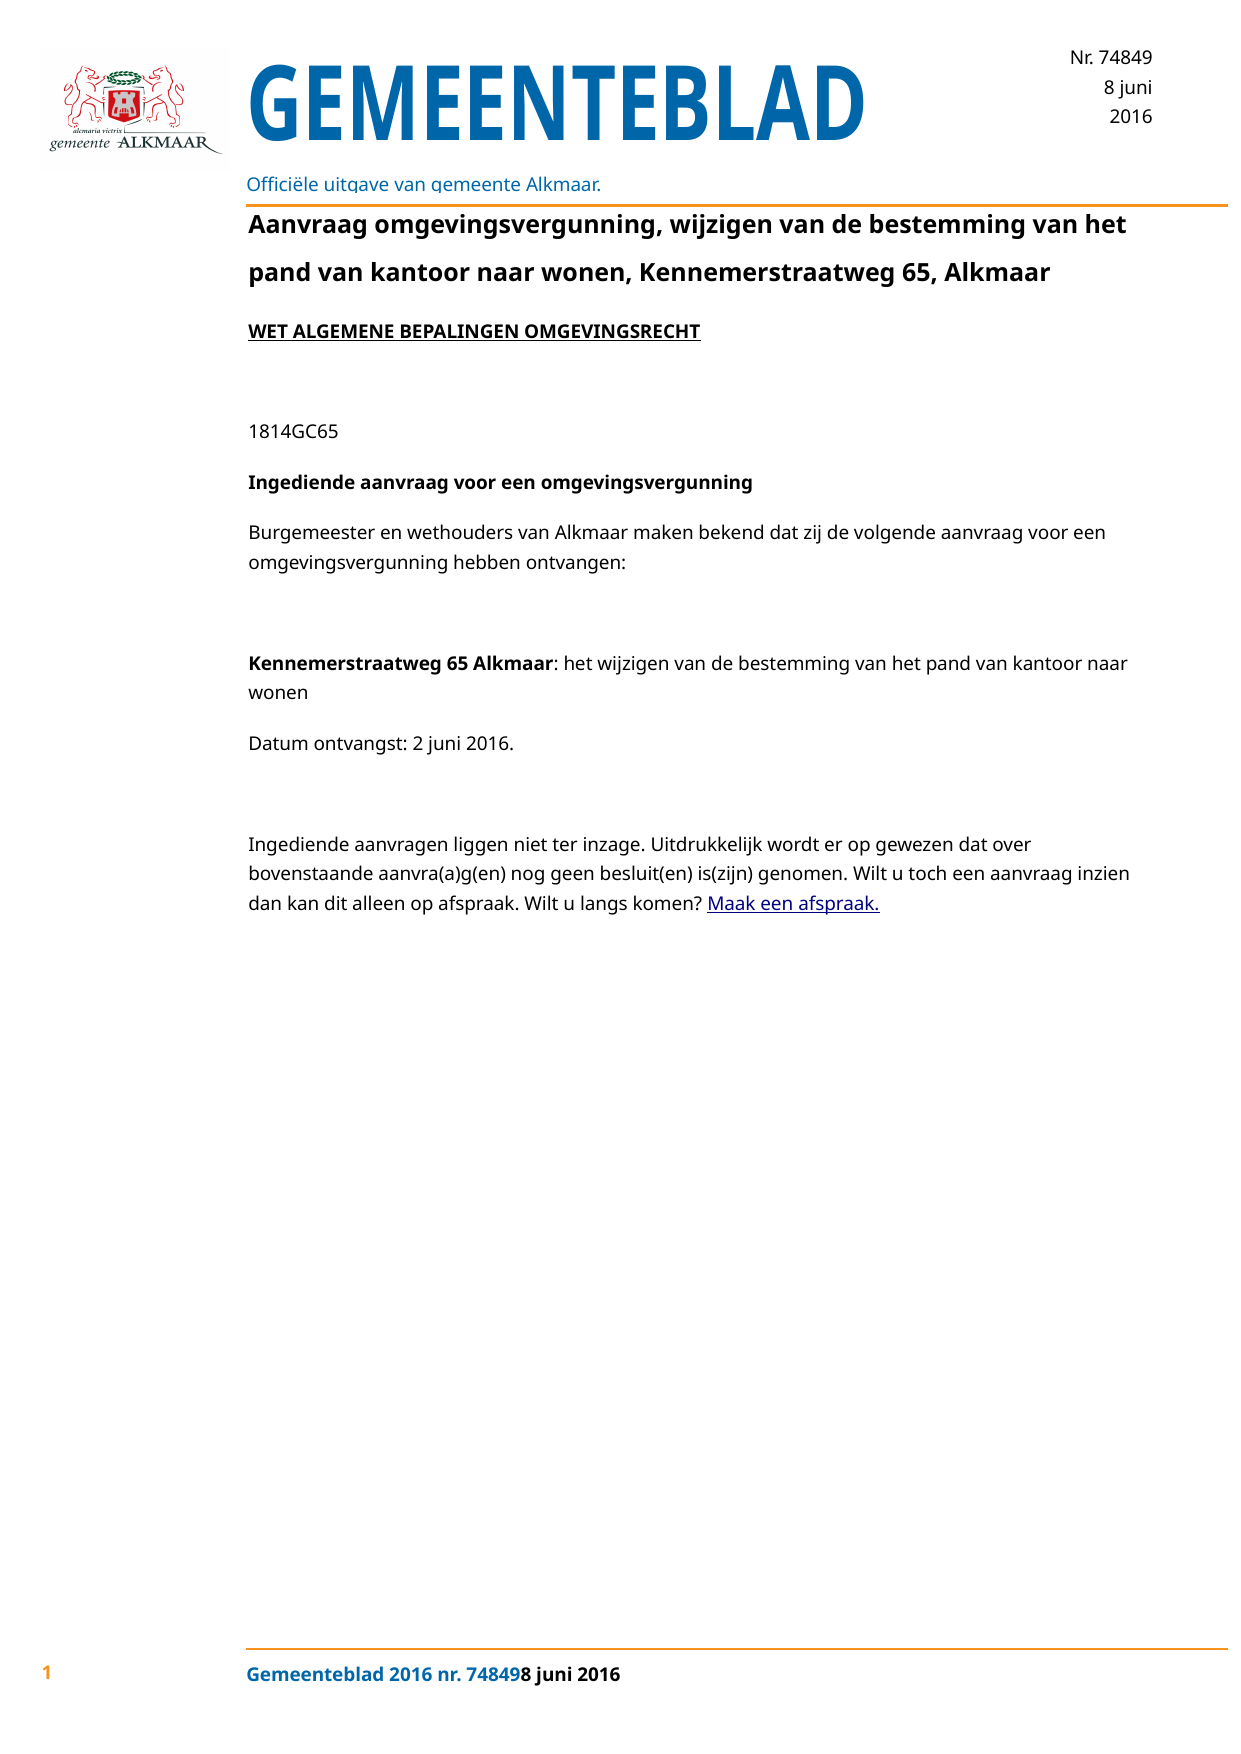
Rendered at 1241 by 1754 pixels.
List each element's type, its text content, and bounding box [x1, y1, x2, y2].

text Kennemerstraatweg 65 Alkmaar: het wijzigen van de bestemming van het pand van kantoor naar wonen [248, 650, 1152, 705]
text 1814GC65 [248, 419, 1152, 444]
text Burgemeester en wethouders van Alkmaar maken bekend dat zij de volgende aanvraag voor een omgevingsvergunning hebben ontvangen: [248, 519, 1152, 575]
text Aanvraag omgevingsvergunning, wijzigen van de bestemming van het pand van kantoor naar wonen, Kennemerstraatweg 65, Alkmaar [248, 207, 1152, 288]
text Ingediende aanvraag voor een omgevingsvergunning [248, 469, 1152, 495]
text Datum ontvangst: 2 juni 2016. [248, 730, 1152, 756]
picture [41, 47, 231, 172]
text Ingediende aanvragen liggen niet ter inzage. Uitdrukkelijk wordt er op gewezen dat over bovenstaande aanvra(a)g(en) nog geen besluit(en) is(zijn) genomen. Wilt u toch een aanvraag inzien dan kan dit alleen op afspraak. Wilt u langs komen? Maak een afspraak. [248, 831, 1152, 916]
text WET ALGEMENE BEPALINGEN OMGEVINGSRECHT [248, 318, 1152, 344]
